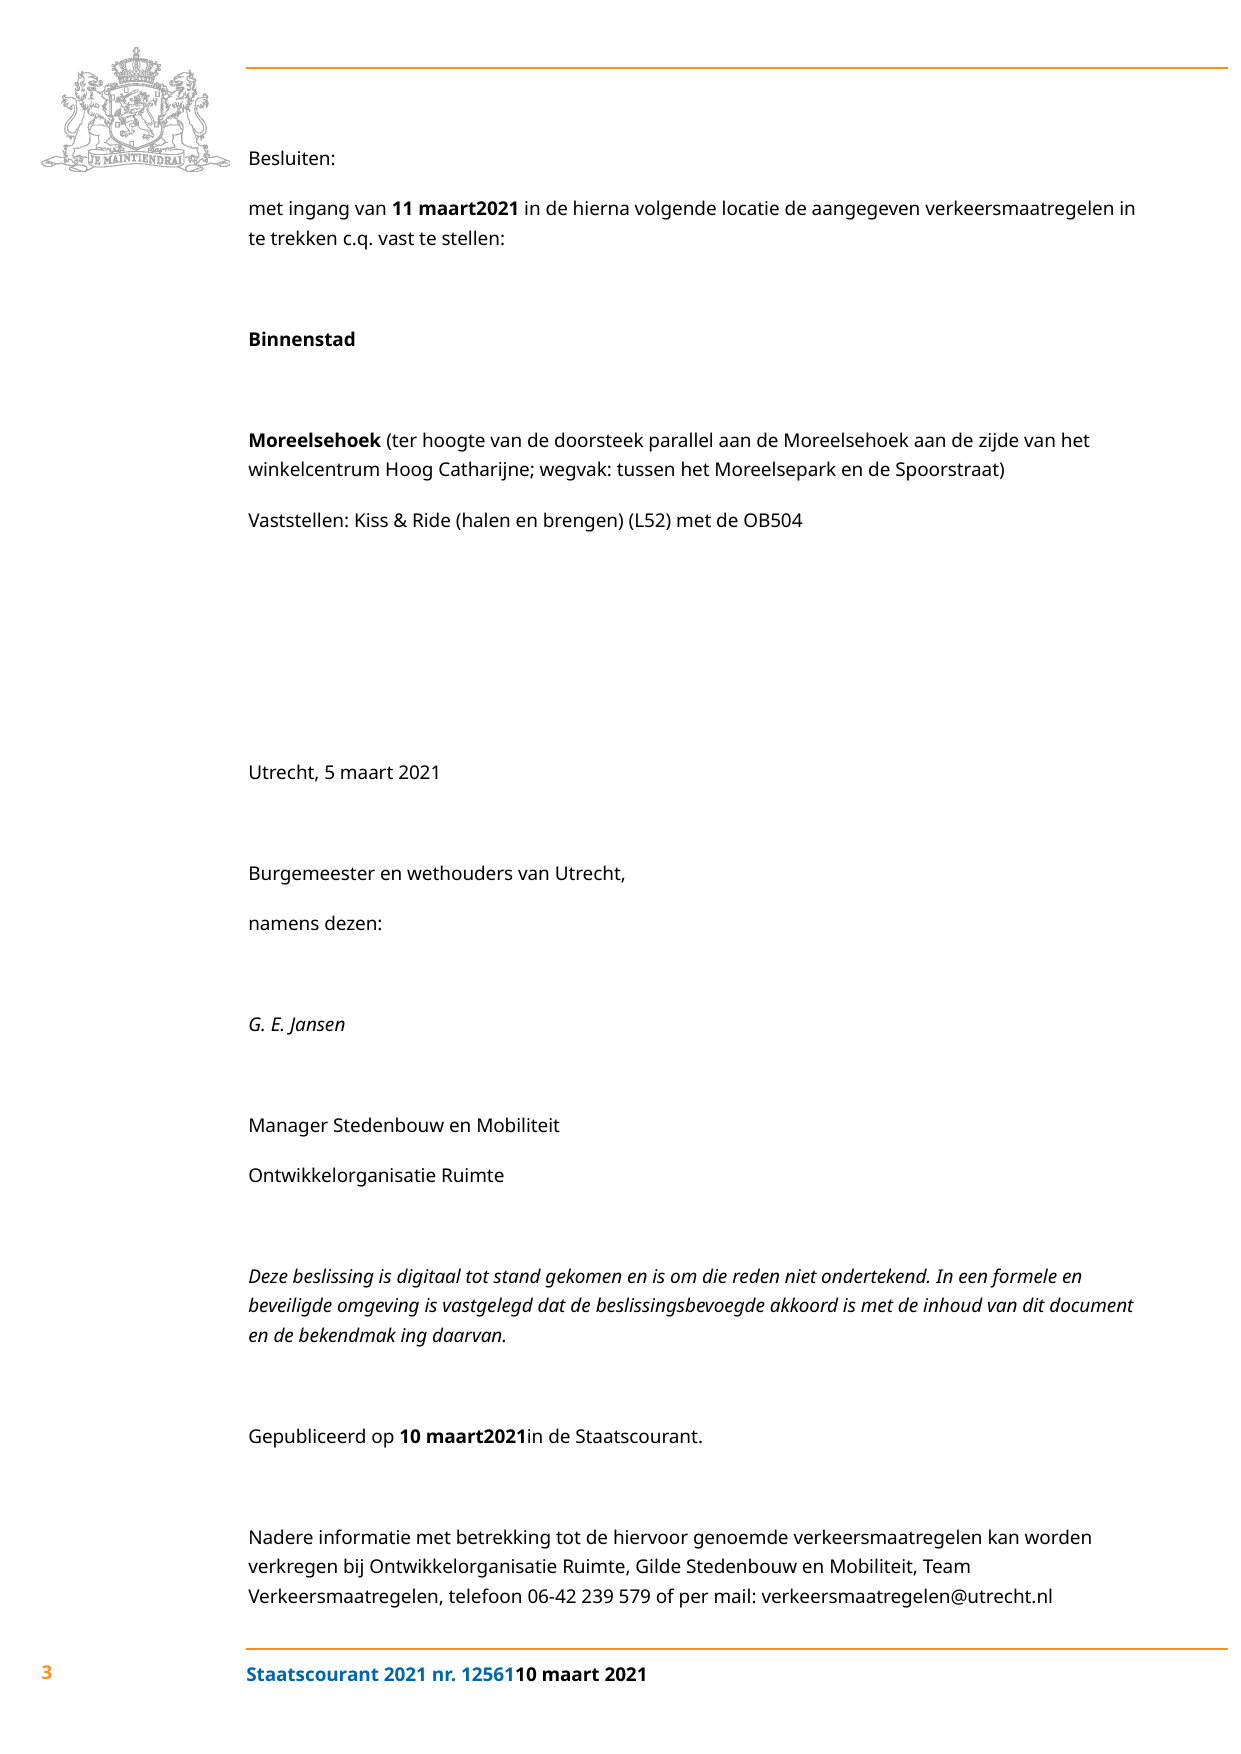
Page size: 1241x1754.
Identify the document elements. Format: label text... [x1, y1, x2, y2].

text Burgemeester en wethouders van Utrecht, [248, 860, 1152, 886]
text met ingang van 11 maart2021 in de hierna volgende locatie de aangegeven verkeersmaatregelen in te trekken c.q. vast te stellen: [248, 196, 1152, 251]
text namens dezen: [248, 910, 1152, 936]
text Deze beslissing is digitaal tot stand gekomen en is om die reden niet ondertekend. In een formele en beveiligde omgeving is vastgelegd dat de beslissingsbevoegde akkoord is met de inhoud van dit document en de bekendmak ing daarvan. [248, 1263, 1152, 1348]
text Moreelsehoek (ter hoogte van de doorsteek parallel aan de Moreelsehoek aan de zijde van het winkelcentrum Hoog Catharijne; wegvak: tussen het Moreelsepark en de Spoorstraat) [248, 427, 1152, 482]
text Gepubliceerd op 10 maart2021in de Staatscourant. [248, 1423, 1152, 1449]
text Besluiten: [248, 145, 1152, 171]
text Utrecht, 5 maart 2021 [248, 759, 1152, 785]
text Vaststellen: Kiss & Ride (halen en brengen) (L52) met de OB504 [248, 507, 1152, 533]
text Binnenstad [248, 326, 1152, 352]
text Manager Stedenbouw en Mobiliteit [248, 1112, 1152, 1138]
picture [41, 47, 231, 172]
text Ontwikkelorganisatie Ruimte [248, 1162, 1152, 1188]
text G. E. Jansen [248, 1011, 1152, 1037]
text Nadere informatie met betrekking tot de hiervoor genoemde verkeersmaatregelen kan worden verkregen bij Ontwikkelorganisatie Ruimte, Gilde Stedenbouw en Mobiliteit, Team Verkeersmaatregelen, telefoon 06-42 239 579 of per mail: verkeersmaatregelen@utrecht.nl [248, 1524, 1152, 1609]
